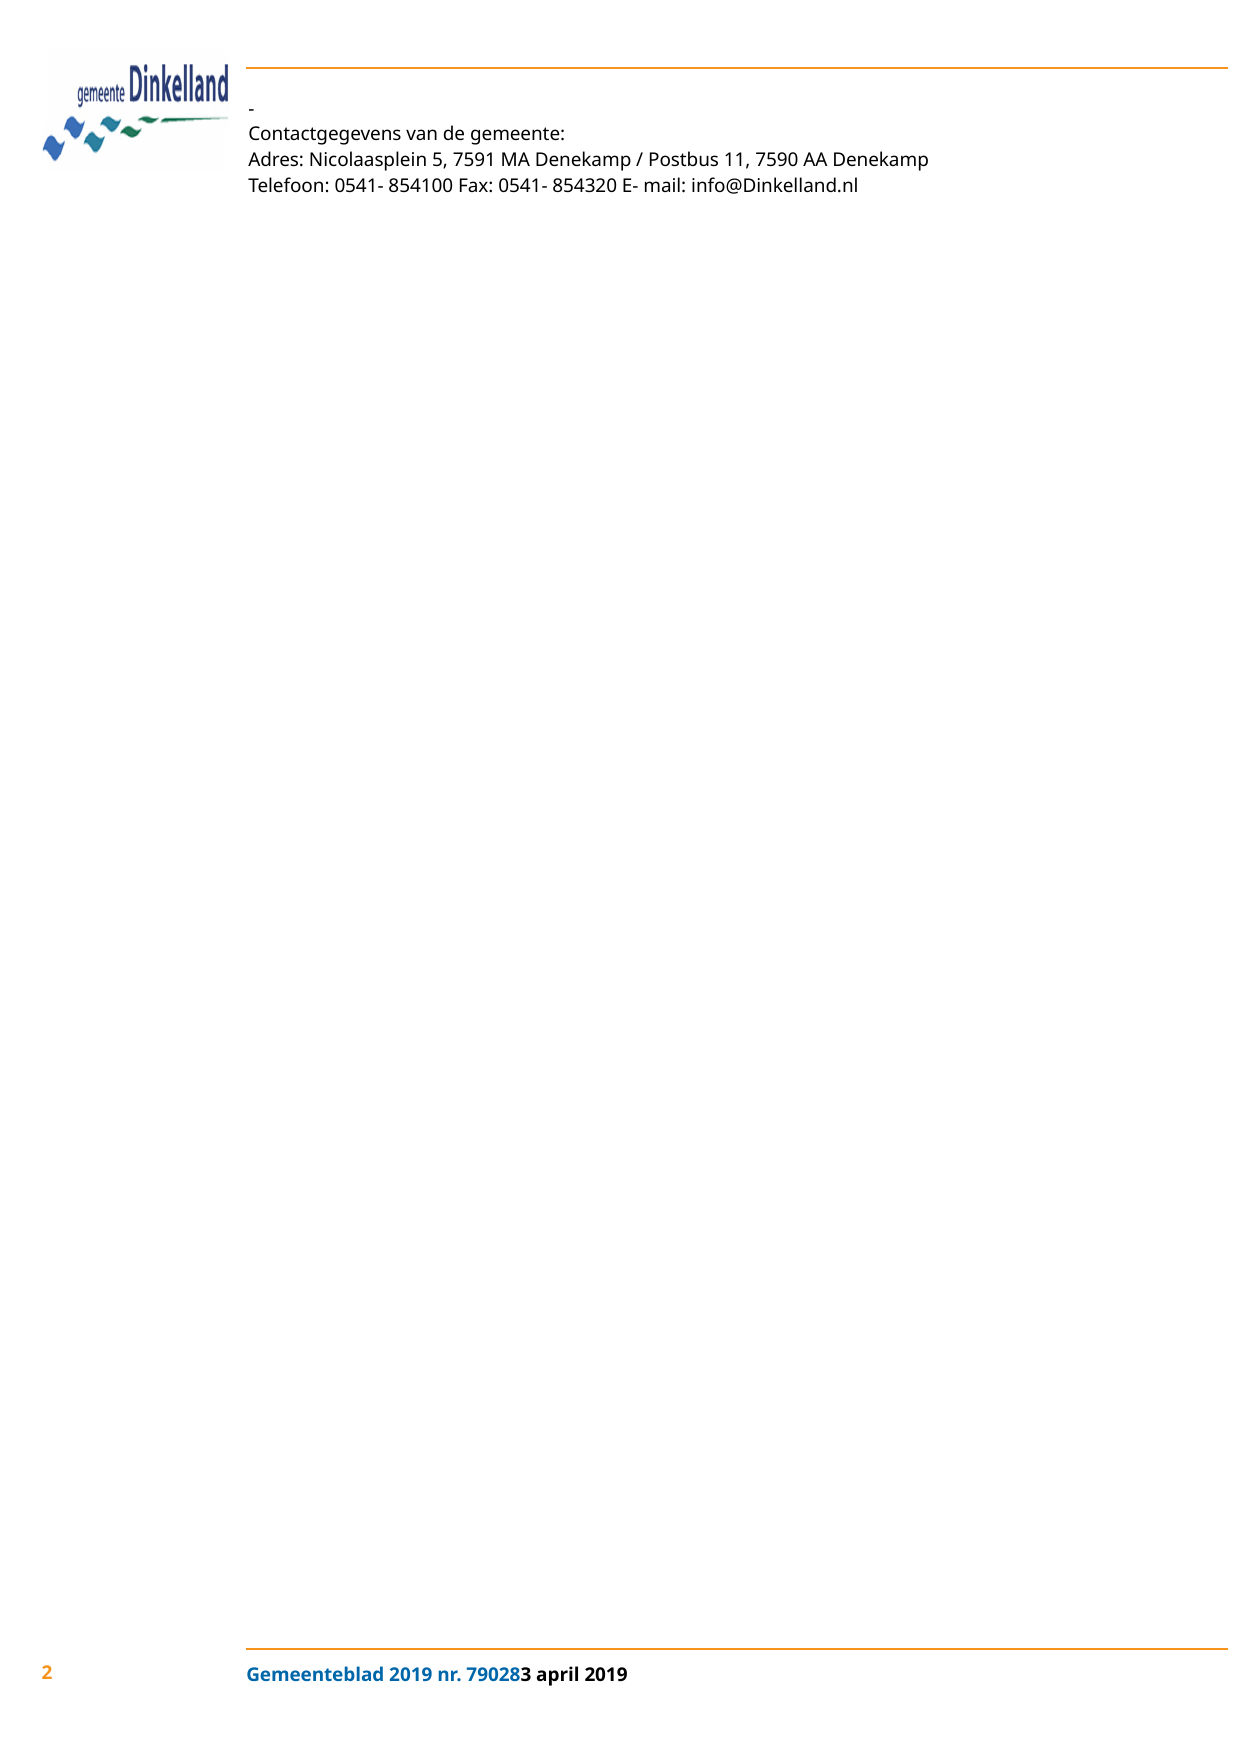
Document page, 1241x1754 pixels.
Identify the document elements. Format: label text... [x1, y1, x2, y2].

text Telefoon: 0541- 854100 Fax: 0541- 854320 E- mail: info@Dinkelland.nl [248, 172, 1152, 198]
text - [248, 95, 1152, 121]
text Adres: Nicolaasplein 5, 7591 MA Denekamp / Postbus 11, 7590 AA Denekamp [248, 146, 1152, 172]
picture [41, 47, 231, 172]
text Contactgegevens van de gemeente: [248, 121, 1152, 146]
